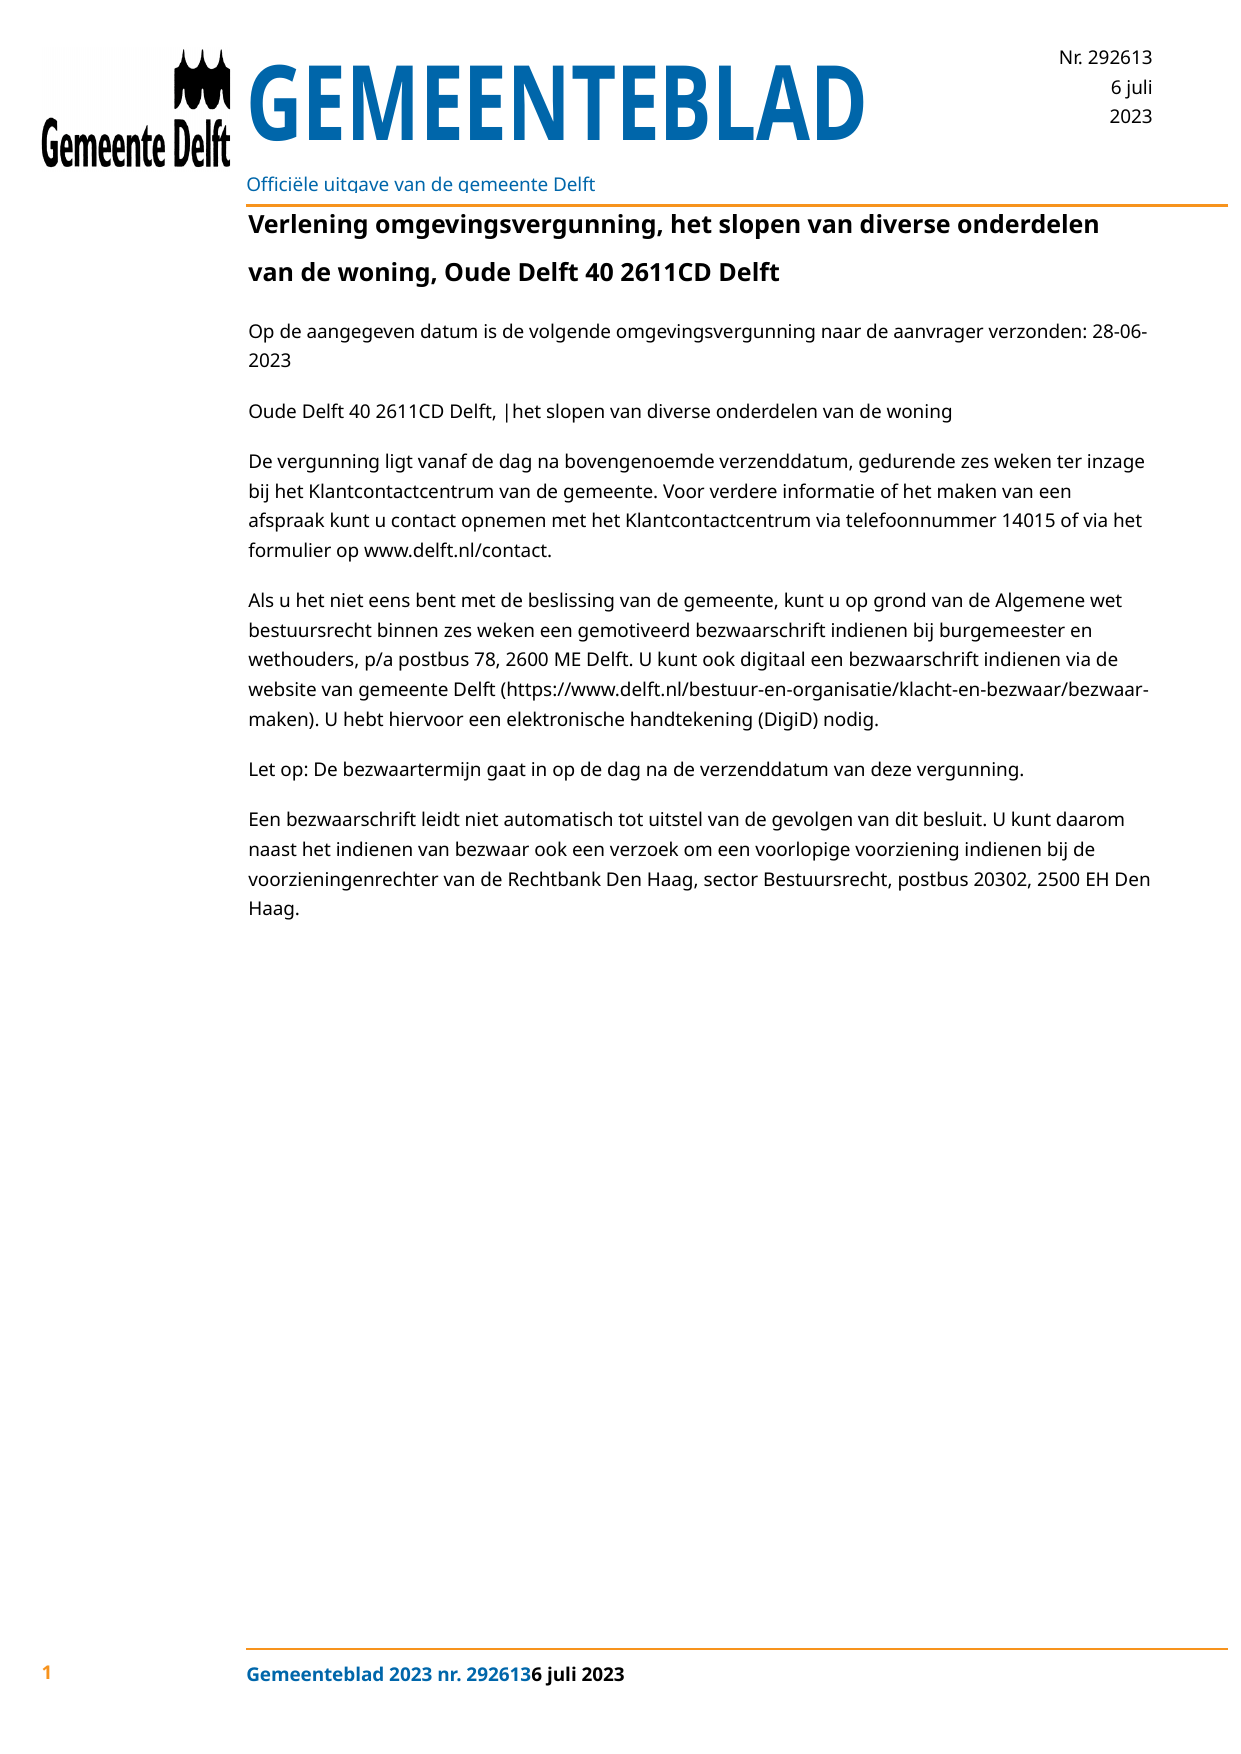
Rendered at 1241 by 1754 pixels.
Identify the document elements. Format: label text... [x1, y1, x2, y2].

text Als u het niet eens bent met de beslissing van de gemeente, kunt u op grond van de Algemene wet bestuursrecht binnen zes weken een gemotiveerd bezwaarschrift indienen bij burgemeester en wethouders, p/a postbus 78, 2600 ME Delft. U kunt ook digitaal een bezwaarschrift indienen via de website van gemeente Delft (https://www.delft.nl/bestuur-en-organisatie/klacht-en-bezwaar/bezwaar-maken). U hebt hiervoor een elektronische handtekening (DigiD) nodig. [248, 587, 1152, 732]
text Op de aangegeven datum is de volgende omgevingsvergunning naar de aanvrager verzonden: 28-06-2023 [248, 318, 1152, 373]
text Verlening omgevingsvergunning, het slopen van diverse onderdelen van de woning, Oude Delft 40 2611CD Delft [248, 207, 1152, 288]
text Oude Delft 40 2611CD Delft, |het slopen van diverse onderdelen van de woning [248, 398, 1152, 424]
picture [41, 47, 231, 172]
text De vergunning ligt vanaf de dag na bovengenoemde verzenddatum, gedurende zes weken ter inzage bij het Klantcontactcentrum van de gemeente. Voor verdere informatie of het maken van een afspraak kunt u contact opnemen met het Klantcontactcentrum via telefoonnummer 14015 of via het formulier op www.delft.nl/contact. [248, 448, 1152, 563]
text Let op: De bezwaartermijn gaat in op de dag na de verzenddatum van deze vergunning. [248, 756, 1152, 782]
text Een bezwaarschrift leidt niet automatisch tot uitstel van de gevolgen van dit besluit. U kunt daarom naast het indienen van bezwaar ook een verzoek om een voorlopige voorziening indienen bij de voorzieningenrechter van de Rechtbank Den Haag, sector Bestuursrecht, postbus 20302, 2500 EH Den Haag. [248, 807, 1152, 921]
